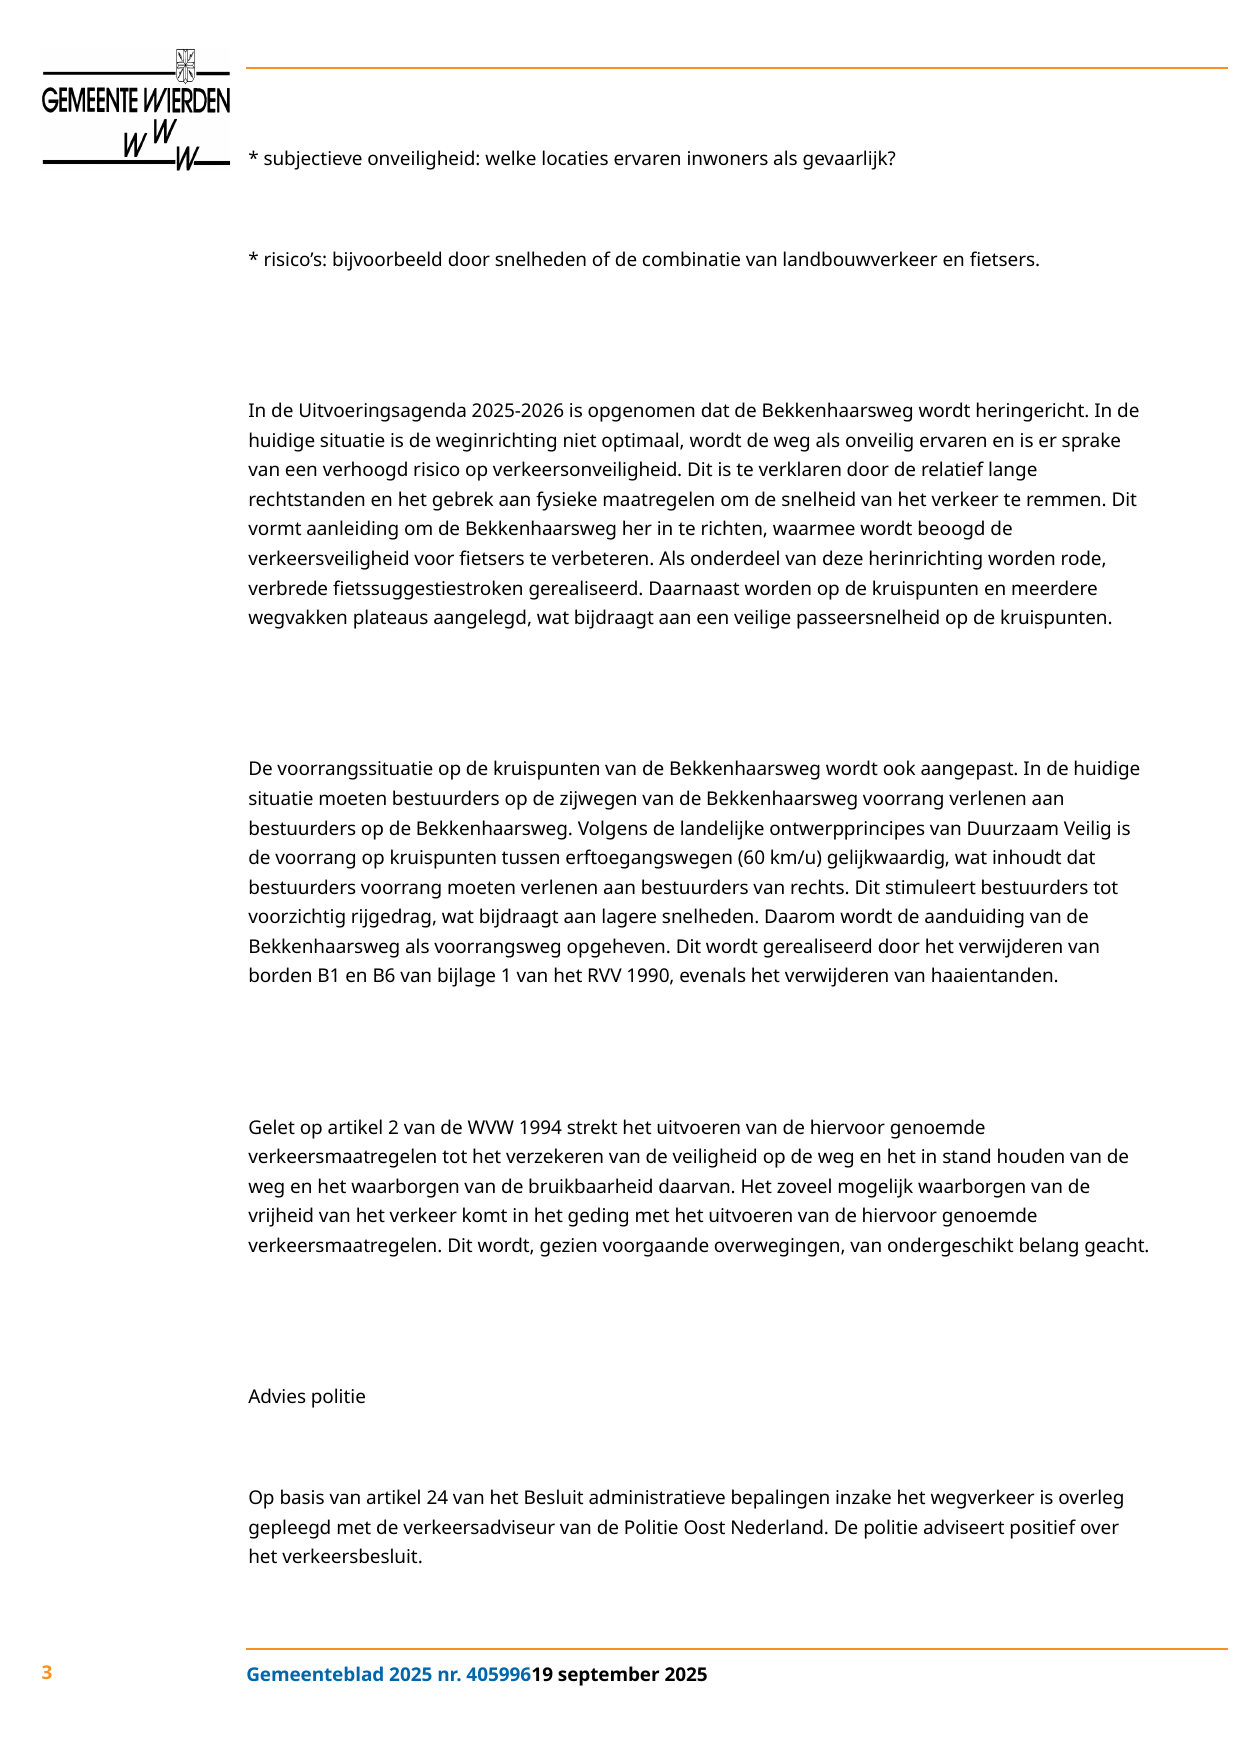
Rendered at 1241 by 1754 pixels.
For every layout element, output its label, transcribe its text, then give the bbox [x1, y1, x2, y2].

text In de Uitvoeringsagenda 2025-2026 is opgenomen dat de Bekkenhaarsweg wordt heringericht. In de huidige situatie is de weginrichting niet optimaal, wordt de weg als onveilig ervaren en is er sprake van een verhoogd risico op verkeersonveiligheid. Dit is te verklaren door de relatief lange rechtstanden en het gebrek aan fysieke maatregelen om de snelheid van het verkeer te remmen. Dit vormt aanleiding om de Bekkenhaarsweg her in te richten, waarmee wordt beoogd de verkeersveiligheid voor fietsers te verbeteren. Als onderdeel van deze herinrichting worden rode, verbrede fietssuggestiestroken gerealiseerd. Daarnaast worden op de kruispunten en meerdere wegvakken plateaus aangelegd, wat bijdraagt aan een veilige passeersnelheid op de kruispunten. [248, 397, 1152, 630]
text Advies politie [248, 1383, 1152, 1409]
text Op basis van artikel 24 van het Besluit administratieve bepalingen inzake het wegverkeer is overleg gepleegd met de verkeersadviseur van de Politie Oost Nederland. De politie adviseert positief over het verkeersbesluit. [248, 1484, 1152, 1569]
text De voorrangssituatie op de kruispunten van de Bekkenhaarsweg wordt ook aangepast. In de huidige situatie moeten bestuurders op de zijwegen van de Bekkenhaarsweg voorrang verlenen aan bestuurders op de Bekkenhaarsweg. Volgens de landelijke ontwerpprincipes van Duurzaam Veilig is de voorrang op kruispunten tussen erftoegangswegen (60 km/u) gelijkwaardig, wat inhoudt dat bestuurders voorrang moeten verlenen aan bestuurders van rechts. Dit stimuleert bestuurders tot voorzichtig rijgedrag, wat bijdraagt aan lagere snelheden. Daarom wordt de aanduiding van de Bekkenhaarsweg als voorrangsweg opgeheven. Dit wordt gerealiseerd door het verwijderen van borden B1 en B6 van bijlage 1 van het RVV 1990, evenals het verwijderen van haaientanden. [248, 756, 1152, 988]
text Gelet op artikel 2 van de WVW 1994 strekt het uitvoeren van de hiervoor genoemde verkeersmaatregelen tot het verzekeren van de veiligheid op de weg en het in stand houden van de weg en het waarborgen van de bruikbaarheid daarvan. Het zoveel mogelijk waarborgen van de vrijheid van het verkeer komt in het geding met het uitvoeren van de hiervoor genoemde verkeersmaatregelen. Dit wordt, gezien voorgaande overwegingen, van ondergeschikt belang geacht. [248, 1114, 1152, 1258]
text * risico’s: bijvoorbeeld door snelheden of de combinatie van landbouwverkeer en fietsers. [248, 246, 1152, 272]
text * subjectieve onveiligheid: welke locaties ervaren inwoners als gevaarlijk? [248, 145, 1152, 171]
picture [41, 47, 231, 172]
